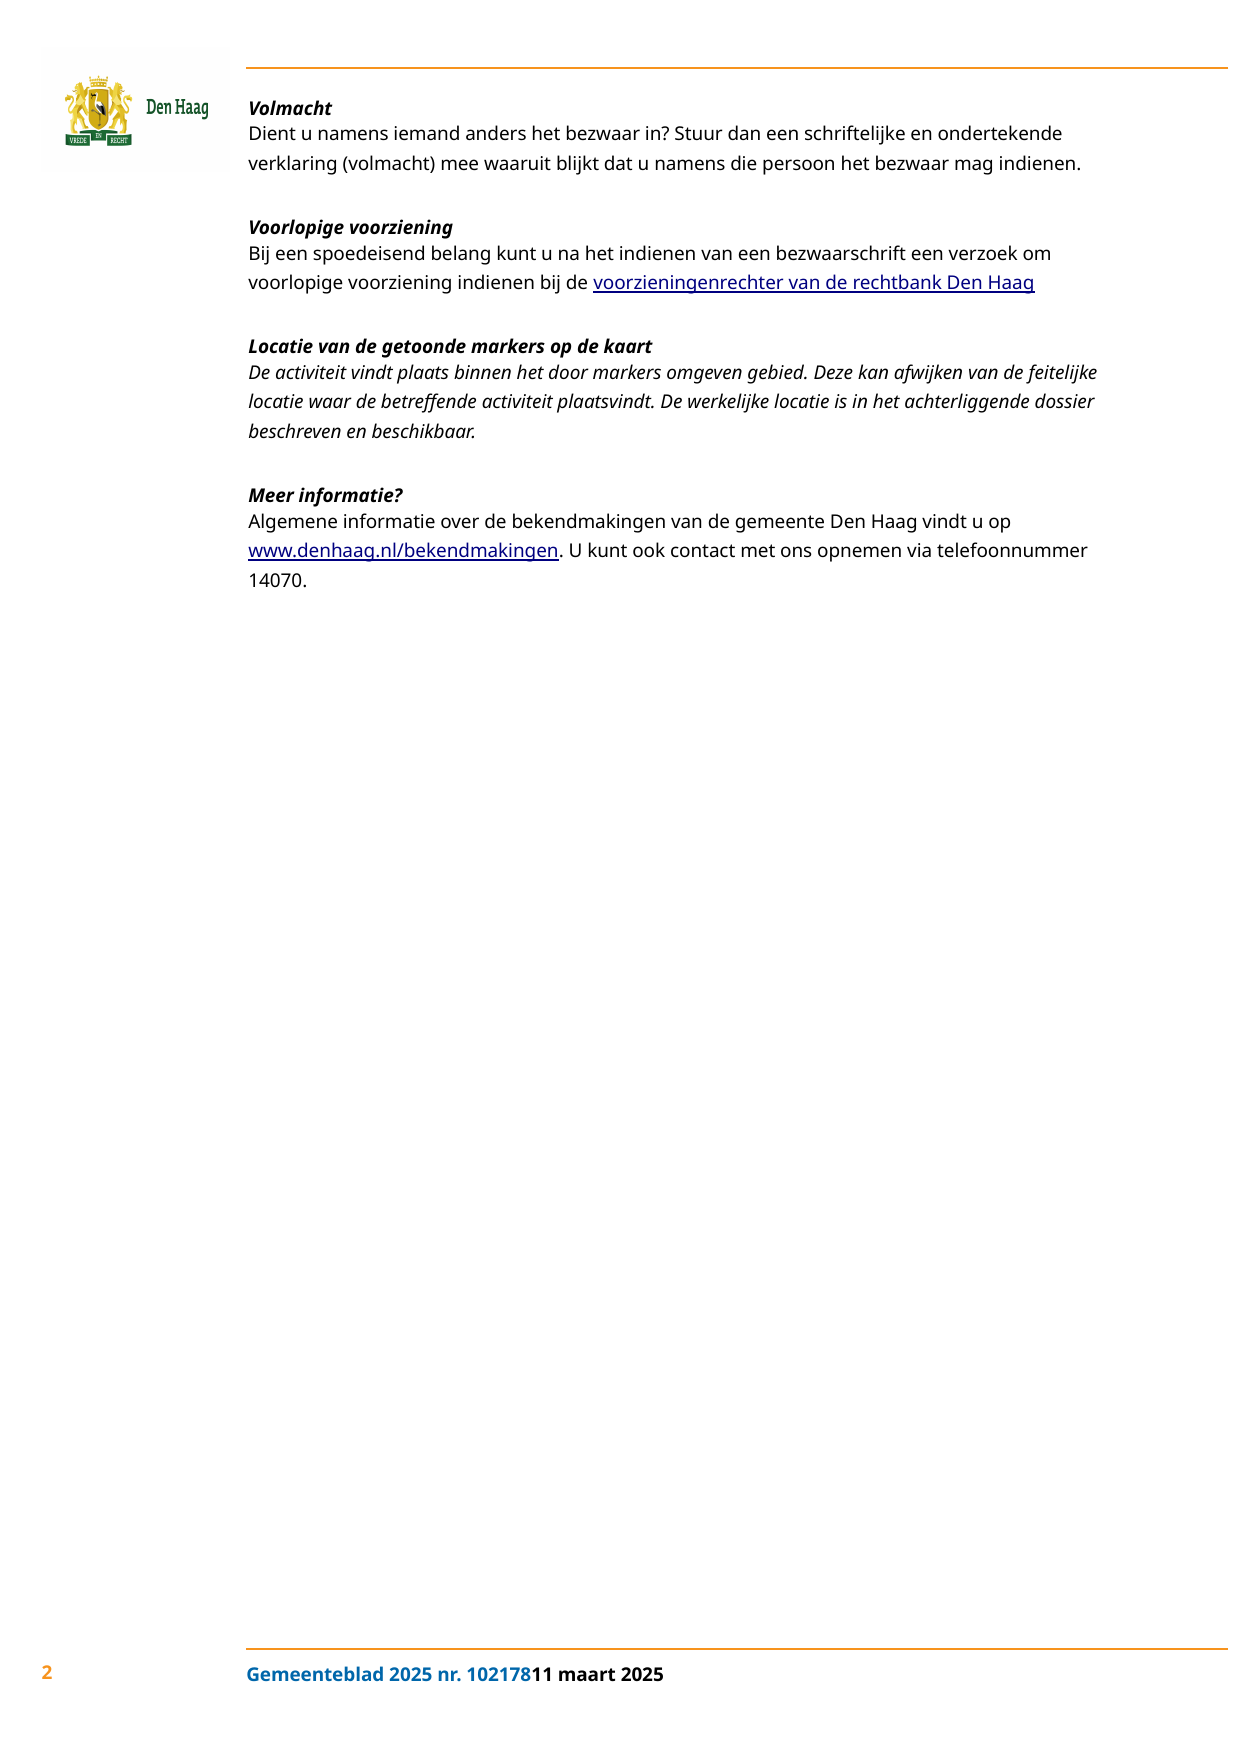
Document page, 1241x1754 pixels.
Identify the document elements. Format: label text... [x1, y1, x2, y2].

text Bij een spoedeisend belang kunt u na het indienen van een bezwaarschrift een verzoek om voorlopige voorziening indienen bij de voorzieningenrechter van de rechtbank Den Haag [248, 240, 1152, 295]
picture [41, 47, 231, 172]
text Locatie van de getoonde markers op de kaart [248, 333, 1152, 359]
text Algemene informatie over de bekendmakingen van de gemeente Den Haag vindt u op www.denhaag.nl/bekendmakingen. U kunt ook contact met ons opnemen via telefoonnummer 14070. [248, 508, 1152, 593]
text Meer informatie? [248, 482, 1152, 508]
text Volmacht [248, 95, 1152, 121]
text Dient u namens iemand anders het bezwaar in? Stuur dan een schriftelijke en ondertekende verklaring (volmacht) mee waaruit blijkt dat u namens die persoon het bezwaar mag indienen. [248, 121, 1152, 176]
text De activiteit vindt plaats binnen het door markers omgeven gebied. Deze kan afwijken van de feitelijke locatie waar de betreffende activiteit plaatsvindt. De werkelijke locatie is in het achterliggende dossier beschreven en beschikbaar. [248, 359, 1152, 444]
text Voorlopige voorziening [248, 214, 1152, 240]
